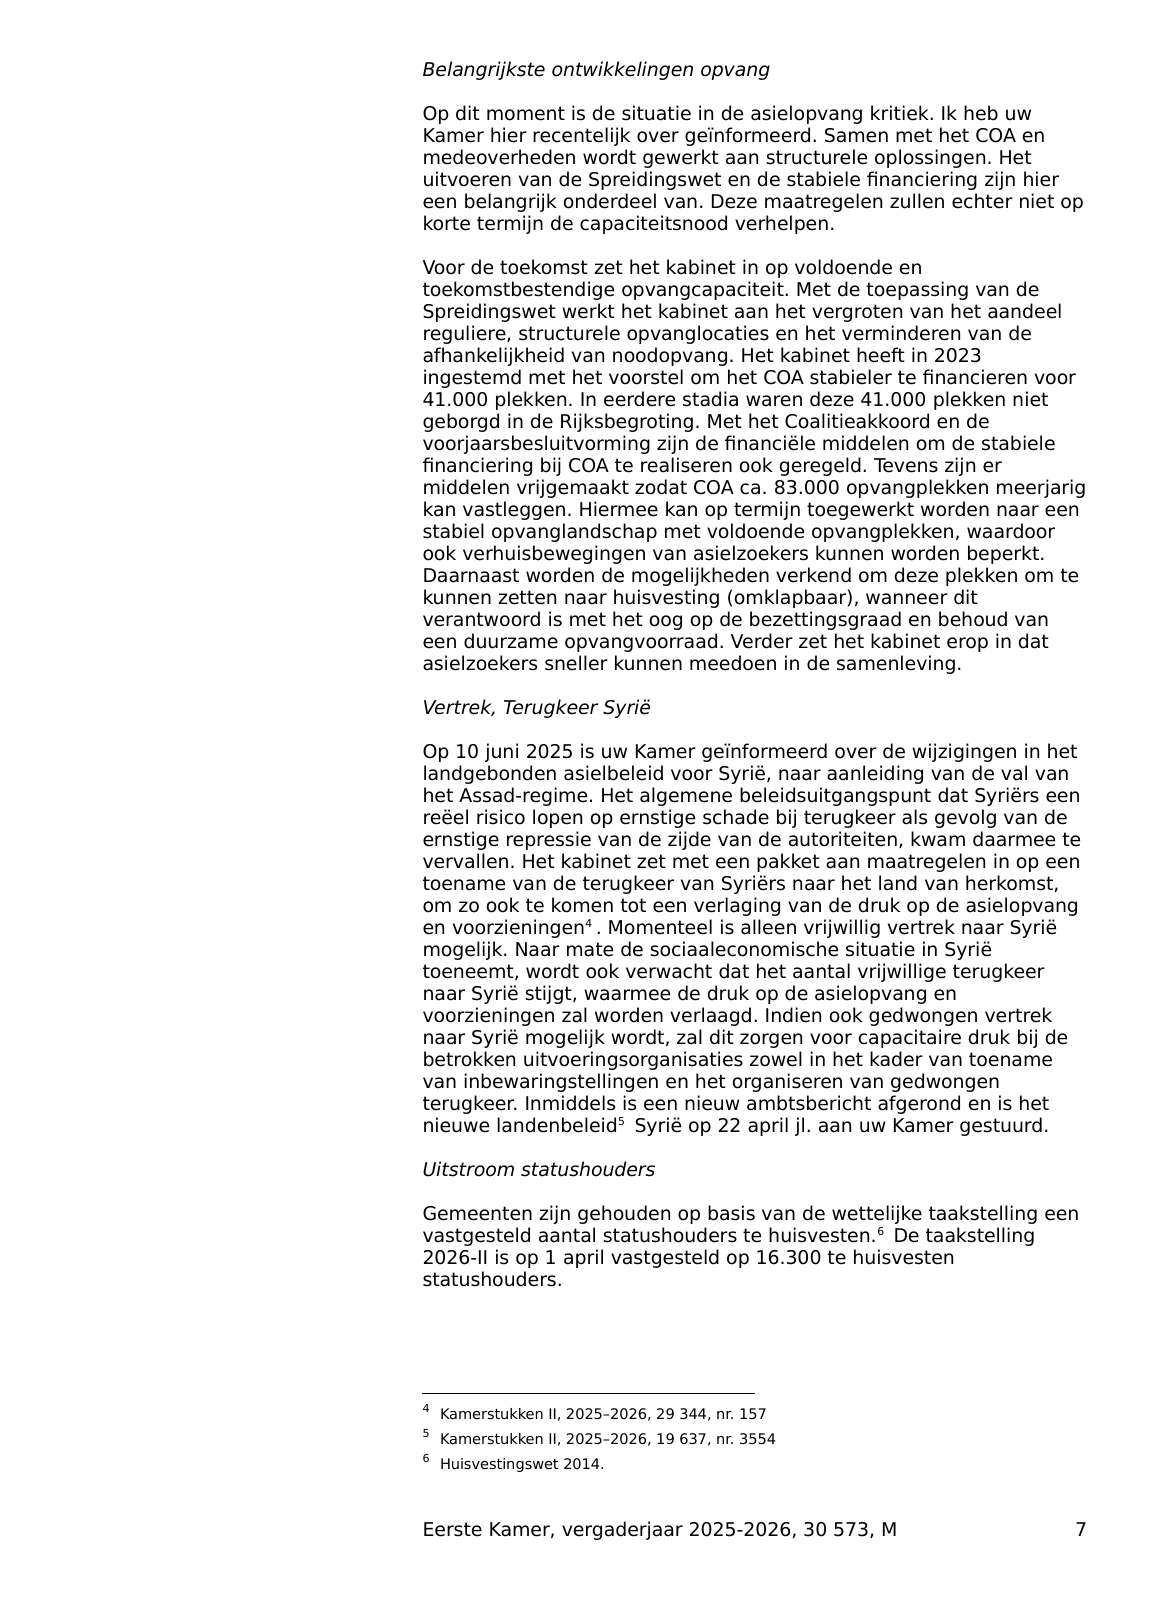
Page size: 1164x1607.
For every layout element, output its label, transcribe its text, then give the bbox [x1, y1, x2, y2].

text Huisvestingswet 2014. [422, 1452, 1087, 1474]
text Voor de toekomst zet het kabinet in op voldoende en toekomstbestendige opvangcapaciteit. Met de toepassing van de Spreidingswet werkt het kabinet aan het vergroten van het aandeel reguliere, structurele opvanglocaties en het verminderen van de afhankelijkheid van noodopvang. Het kabinet heeft in 2023 ingestemd met het voorstel om het COA stabieler te financieren voor 41.000 plekken. In eerdere stadia waren deze 41.000 plekken niet geborgd in de Rijksbegroting. Met het Coalitieakkoord en de voorjaarsbesluitvorming zijn de financiële middelen om de stabiele financiering bij COA te realiseren ook geregeld. Tevens zijn er middelen vrijgemaakt zodat COA ca. 83.000 opvangplekken meerjarig kan vastleggen. Hiermee kan op termijn toegewerkt worden naar een stabiel opvanglandschap met voldoende opvangplekken, waardoor ook verhuisbewegingen van asielzoekers kunnen worden beperkt. Daarnaast worden de mogelijkheden verkend om deze plekken om te kunnen zetten naar huisvesting (omklapbaar), wanneer dit verantwoord is met het oog op de bezettingsgraad en behoud van een duurzame opvangvoorraad. Verder zet het kabinet erop in dat asielzoekers sneller kunnen meedoen in de samenleving. [422, 257, 1087, 675]
text Op 10 juni 2025 is uw Kamer geïnformeerd over de wijzigingen in het landgebonden asielbeleid voor Syrië, naar aanleiding van de val van het Assad-regime. Het algemene beleidsuitgangspunt dat Syriërs een reëel risico lopen op ernstige schade bij terugkeer als gevolg van de ernstige repressie van de zijde van de autoriteiten, kwam daarmee te vervallen. Het kabinet zet met een pakket aan maatregelen in op een toename van de terugkeer van Syriërs naar het land van herkomst, om zo ook te komen tot een verlaging van de druk op de asielopvang en voorzieningen. Momenteel is alleen vrijwillig vertrek naar Syrië mogelijk. Naar mate de sociaaleconomische situatie in Syrië toeneemt, wordt ook verwacht dat het aantal vrijwillige terugkeer naar Syrië stijgt, waarmee de druk op de asielopvang en voorzieningen zal worden verlaagd. Indien ook gedwongen vertrek naar Syrië mogelijk wordt, zal dit zorgen voor capacitaire druk bij de betrokken uitvoeringsorganisaties zowel in het kader van toename van inbewaringstellingen en het organiseren van gedwongen terugkeer. Inmiddels is een nieuw ambtsbericht afgerond en is het nieuwe landenbeleid Syrië op 22 april jl. aan uw Kamer gestuurd. [422, 741, 1087, 1137]
subtitle Belangrijkste ontwikkelingen opvang [422, 59, 1087, 81]
subtitle Vertrek, Terugkeer Syrië [422, 697, 1087, 719]
text Gemeenten zijn gehouden op basis van de wettelijke taakstelling een vastgesteld aantal statushouders te huisvesten. De taakstelling 2026-II is op 1 april vastgesteld op 16.300 te huisvesten statushouders. [422, 1203, 1087, 1291]
text Kamerstukken II, 2025–2026, 19 637, nr. 3554 [422, 1427, 1087, 1449]
subtitle Uitstroom statushouders [422, 1159, 1087, 1181]
text Kamerstukken II, 2025–2026, 29 344, nr. 157 [422, 1402, 1087, 1424]
text Op dit moment is de situatie in de asielopvang kritiek. Ik heb uw Kamer hier recentelijk over geïnformeerd. Samen met het COA en medeoverheden wordt gewerkt aan structurele oplossingen. Het uitvoeren van de Spreidingswet en de stabiele financiering zijn hier een belangrijk onderdeel van. Deze maatregelen zullen echter niet op korte termijn de capaciteitsnood verhelpen. [422, 103, 1087, 235]
